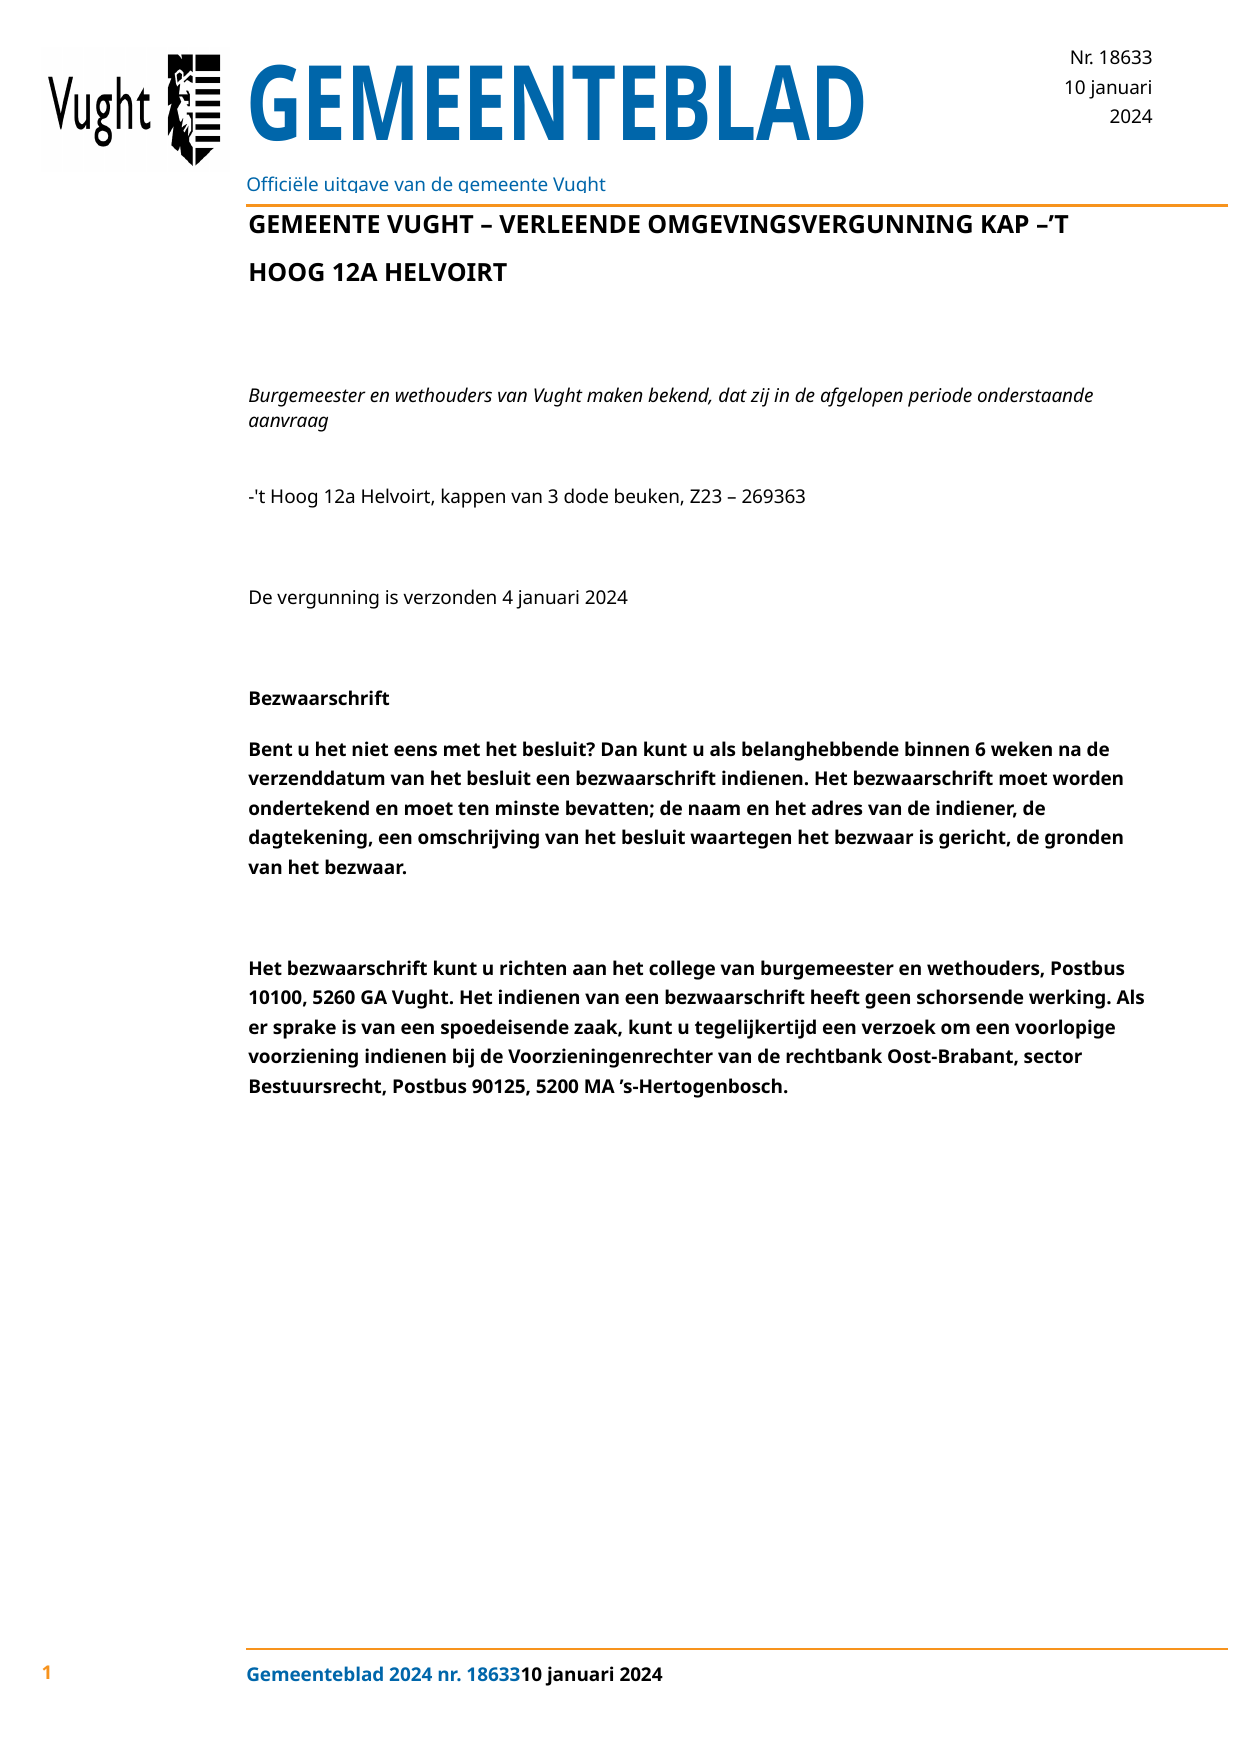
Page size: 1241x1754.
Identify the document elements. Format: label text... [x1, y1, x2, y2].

text Burgemeester en wethouders van Vught maken bekend, dat zij in de afgelopen periode onderstaande aanvraag [248, 382, 1152, 433]
text GEMEENTE VUGHT – VERLEENDE OMGEVINGSVERGUNNING KAP –’T HOOG 12A HELVOIRT [248, 207, 1152, 288]
text De vergunning is verzonden 4 januari 2024 [248, 584, 1152, 610]
text Het bezwaarschrift kunt u richten aan het college van burgemeester en wethouders, Postbus 10100, 5260 GA Vught. Het indienen van een bezwaarschrift heeft geen schorsende werking. Als er sprake is van een spoedeisende zaak, kunt u tegelijkertijd een verzoek om een voorlopige voorziening indienen bij de Voorzieningenrechter van de rechtbank Oost-Brabant, sector Bestuursrecht, Postbus 90125, 5200 MA ’s-Hertogenbosch. [248, 955, 1152, 1099]
text -'t Hoog 12a Helvoirt, kappen van 3 dode beuken, Z23 – 269363 [248, 484, 1152, 509]
picture [41, 47, 231, 172]
text Bezwaarschrift [248, 685, 1152, 711]
text Bent u het niet eens met het besluit? Dan kunt u als belanghebbende binnen 6 weken na de verzenddatum van het besluit een bezwaarschrift indienen. Het bezwaarschrift moet worden ondertekend en moet ten minste bevatten; de naam en het adres van de indiener, de dagtekening, een omschrijving van het besluit waartegen het bezwaar is gericht, de gronden van het bezwaar. [248, 736, 1152, 880]
